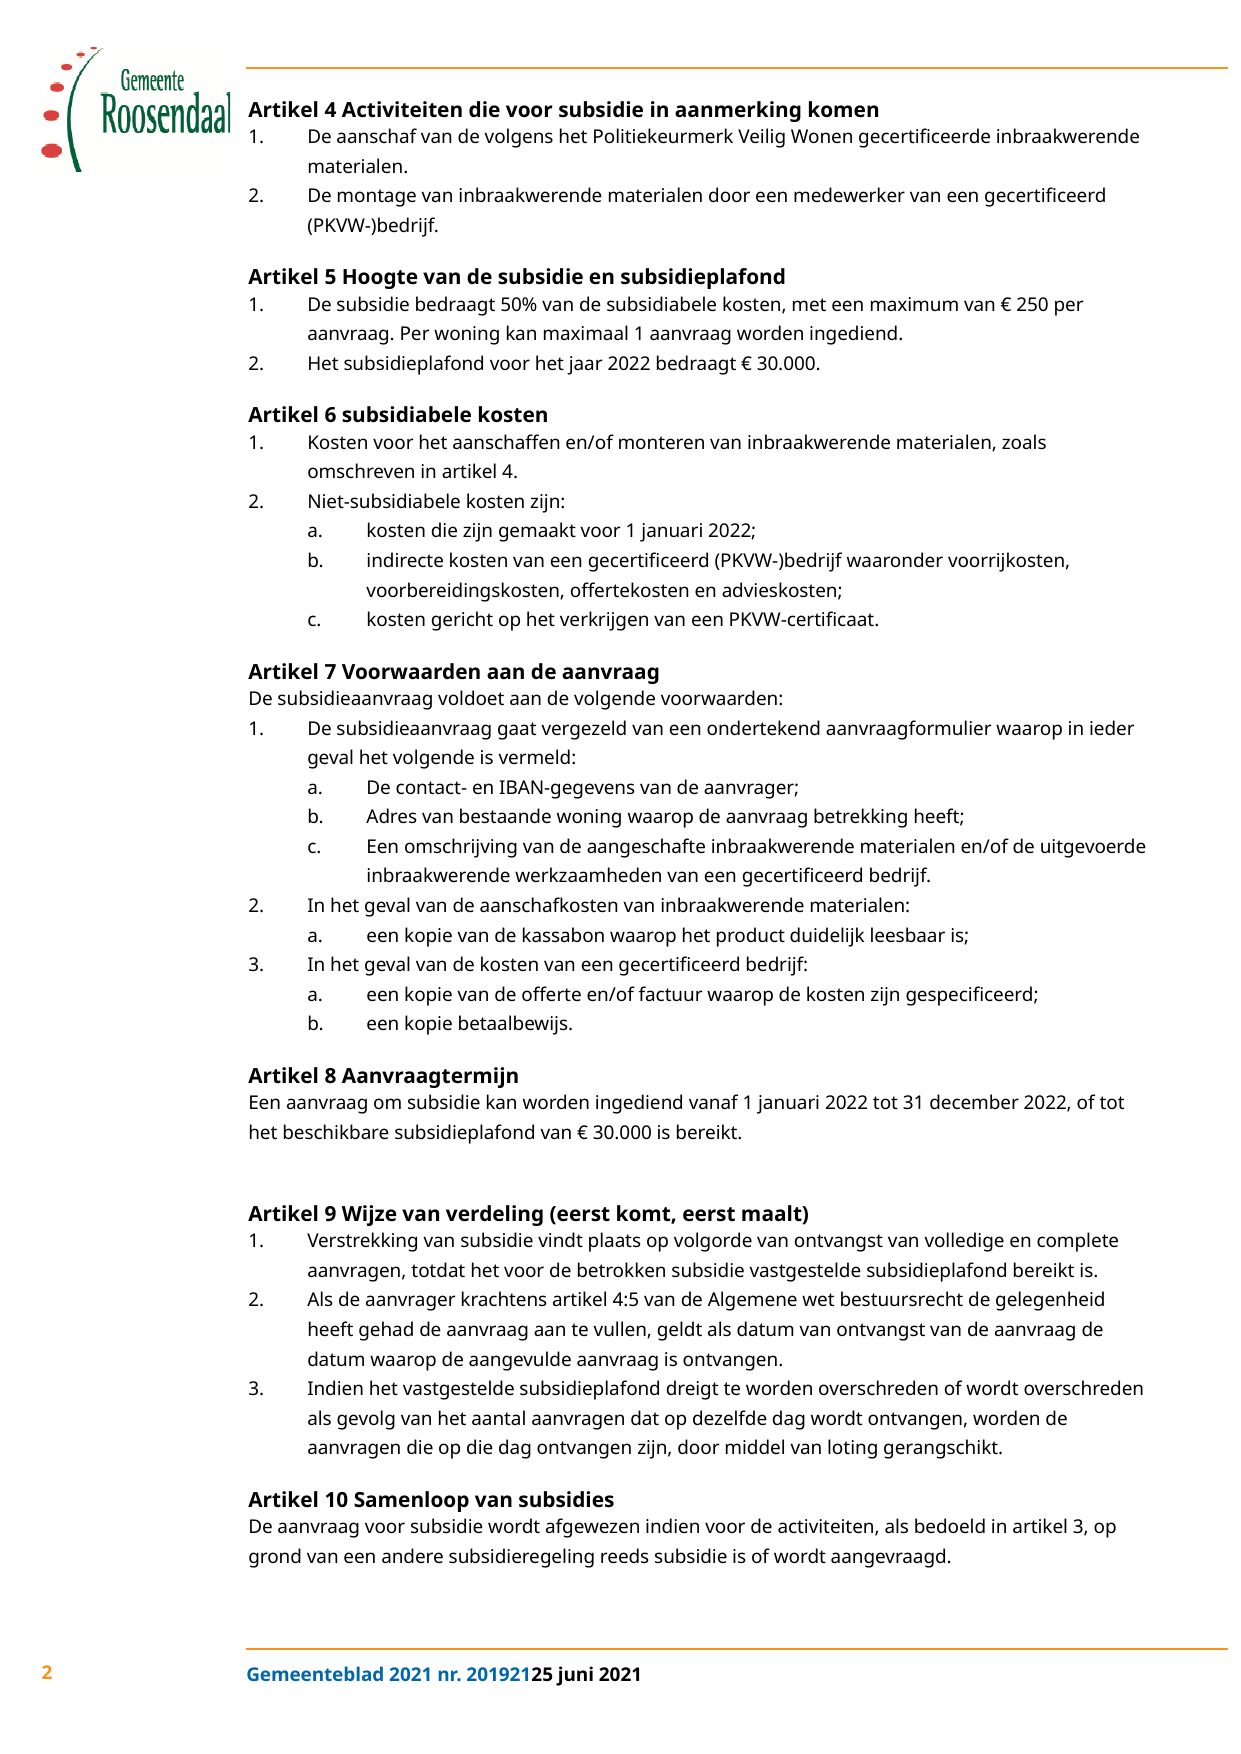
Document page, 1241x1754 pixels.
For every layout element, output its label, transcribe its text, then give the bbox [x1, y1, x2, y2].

list kosten die zijn gemaakt voor 1 januari 2022; [307, 518, 1152, 543]
list Niet-subsidiabele kosten zijn: [248, 488, 1152, 514]
text Artikel 4 Activiteiten die voor subsidie in aanmerking komen [248, 95, 1152, 123]
list Adres van bestaande woning waarop de aanvraag betrekking heeft; [307, 803, 1152, 829]
picture [41, 47, 231, 172]
list Het subsidieplafond voor het jaar 2022 bedraagt € 30.000. [248, 350, 1152, 376]
text Artikel 7 Voorwaarden aan de aanvraag [248, 657, 1152, 685]
list De contact- en IBAN-gegevens van de aanvrager; [307, 774, 1152, 800]
list Een omschrijving van de aangeschafte inbraakwerende materialen en/of de uitgevoerde inbraakwerende werkzaamheden van een gecertificeerd bedrijf. [307, 833, 1152, 888]
text De subsidieaanvraag voldoet aan de volgende voorwaarden: [248, 685, 1152, 711]
text Artikel 10 Samenloop van subsidies [248, 1485, 1152, 1513]
list De montage van inbraakwerende materialen door een medewerker van een gecertificeerd (PKVW-)bedrijf. [248, 182, 1152, 238]
text De aanvraag voor subsidie wordt afgewezen indien voor de activiteiten, als bedoeld in artikel 3, op grond van een andere subsidieregeling reeds subsidie is of wordt aangevraagd. [248, 1513, 1152, 1569]
list Verstrekking van subsidie vindt plaats op volgorde van ontvangst van volledige en complete aanvragen, totdat het voor de betrokken subsidie vastgestelde subsidieplafond bereikt is. [248, 1227, 1152, 1283]
list De subsidie bedraagt 50% van de subsidiabele kosten, met een maximum van € 250 per aanvraag. Per woning kan maximaal 1 aanvraag worden ingediend. [248, 291, 1152, 346]
list indirecte kosten van een gecertificeerd (PKVW-)bedrijf waaronder voorrijkosten, voorbereidingskosten, offertekosten en advieskosten; [307, 547, 1152, 602]
list In het geval van de kosten van een gecertificeerd bedrijf: [248, 951, 1152, 977]
list Kosten voor het aanschaffen en/of monteren van inbraakwerende materialen, zoals omschreven in artikel 4. [248, 429, 1152, 484]
text Artikel 9 Wijze van verdeling (eerst komt, eerst maalt) [248, 1199, 1152, 1227]
list De aanschaf van de volgens het Politiekeurmerk Veilig Wonen gecertificeerde inbraakwerende materialen. [248, 123, 1152, 178]
list een kopie betaalbewijs. [307, 1011, 1152, 1036]
list De subsidieaanvraag gaat vergezeld van een ondertekend aanvraagformulier waarop in ieder geval het volgende is vermeld: [248, 715, 1152, 770]
list een kopie van de offerte en/of factuur waarop de kosten zijn gespecificeerd; [307, 981, 1152, 1007]
list kosten gericht op het verkrijgen van een PKVW-certificaat. [307, 606, 1152, 632]
text Artikel 5 Hoogte van de subsidie en subsidieplafond [248, 262, 1152, 291]
text Artikel 8 Aanvraagtermijn [248, 1061, 1152, 1089]
list Als de aanvrager krachtens artikel 4:5 van de Algemene wet bestuursrecht de gelegenheid heeft gehad de aanvraag aan te vullen, geldt als datum van ontvangst van de aanvraag de datum waarop de aangevulde aanvraag is ontvangen. [248, 1287, 1152, 1372]
text Artikel 6 subsidiabele kosten [248, 400, 1152, 429]
list In het geval van de aanschafkosten van inbraakwerende materialen: [248, 892, 1152, 918]
list een kopie van de kassabon waarop het product duidelijk leesbaar is; [307, 922, 1152, 948]
text Een aanvraag om subsidie kan worden ingediend vanaf 1 januari 2022 tot 31 december 2022, of tot het beschikbare subsidieplafond van € 30.000 is bereikt. [248, 1089, 1152, 1145]
list Indien het vastgestelde subsidieplafond dreigt te worden overschreden of wordt overschreden als gevolg van het aantal aanvragen dat op dezelfde dag wordt ontvangen, worden de aanvragen die op die dag ontvangen zijn, door middel van loting gerangschikt. [248, 1375, 1152, 1460]
